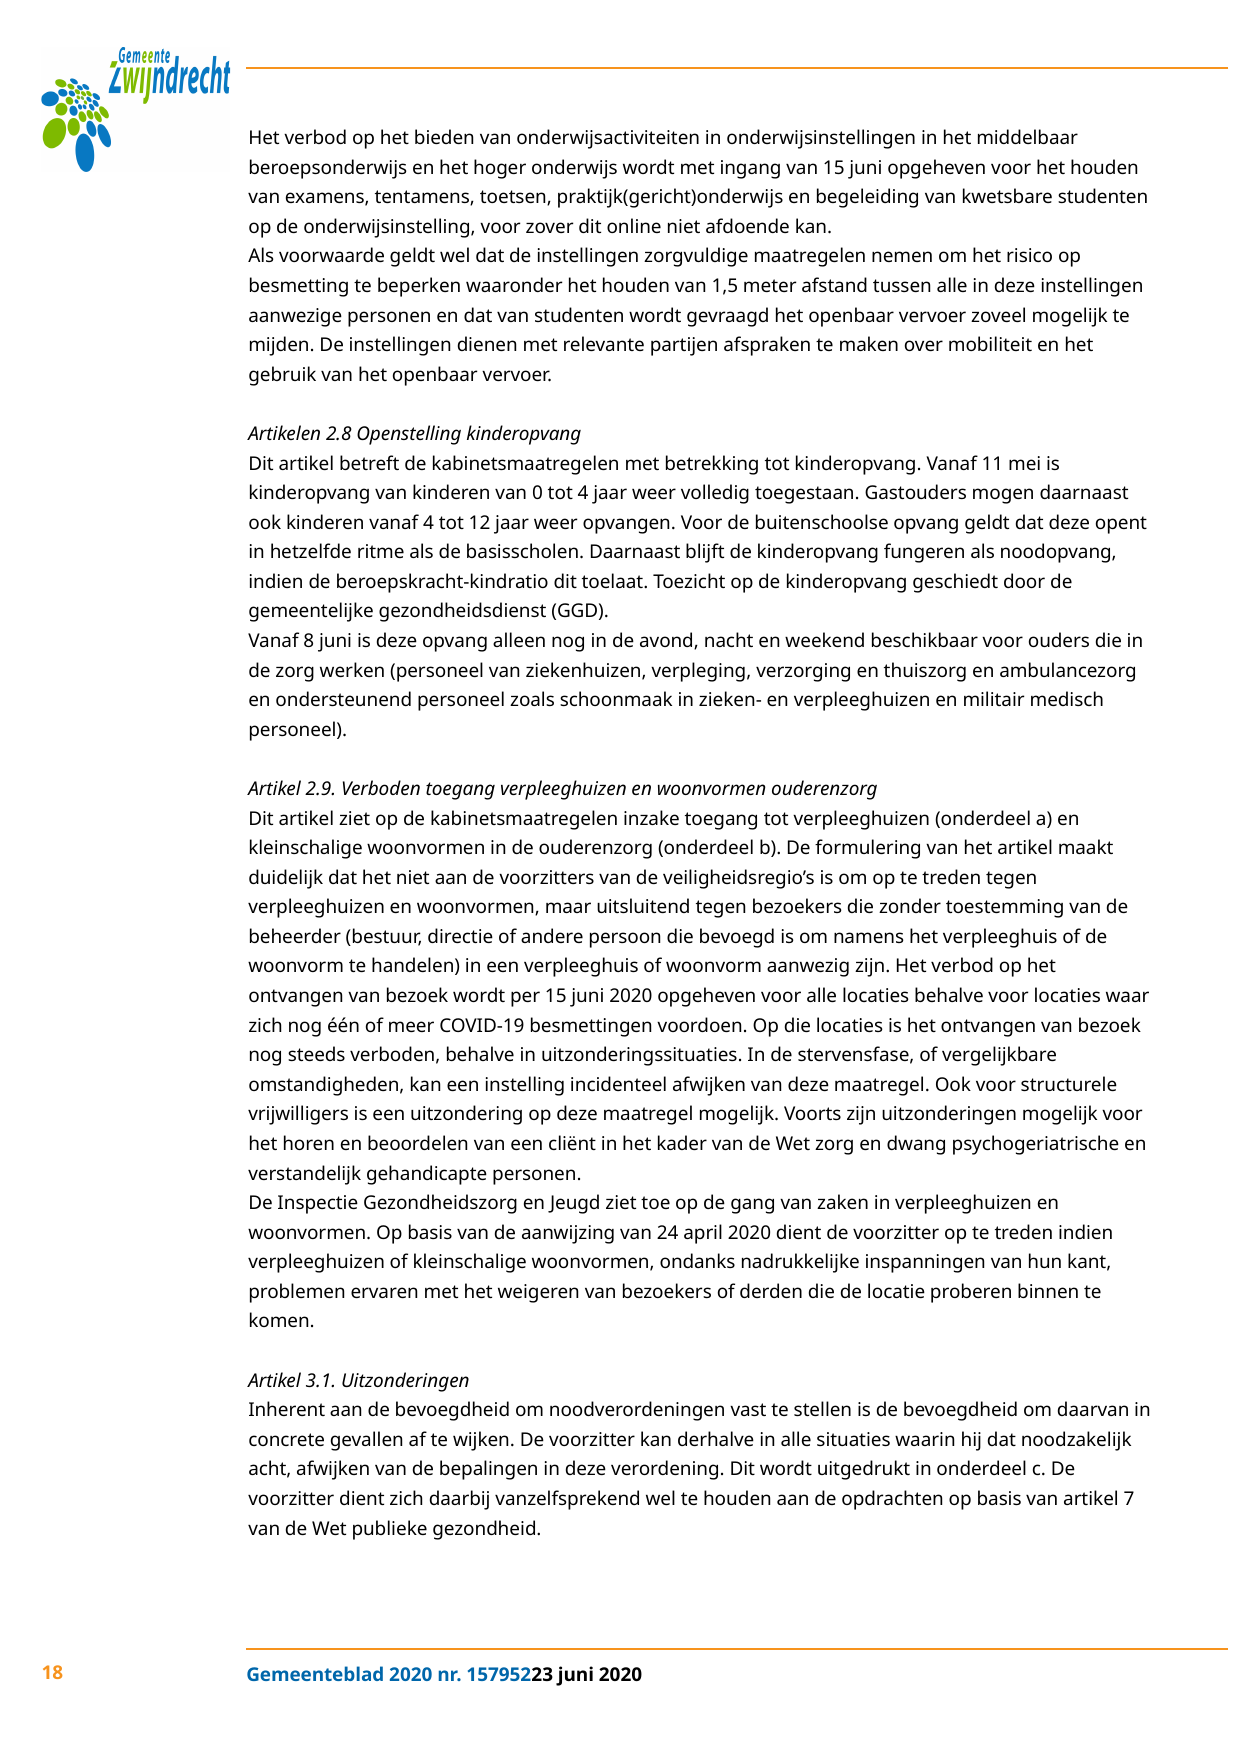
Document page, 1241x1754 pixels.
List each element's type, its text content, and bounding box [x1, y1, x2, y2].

text Inherent aan de bevoegdheid om noodverordeningen vast te stellen is de bevoegdheid om daarvan in concrete gevallen af te wijken. De voorzitter kan derhalve in alle situaties waarin hij dat noodzakelijk acht, afwijken van de bepalingen in deze verordening. Dit wordt uitgedrukt in onderdeel c. De voorzitter dient zich daarbij vanzelfsprekend wel te houden aan de opdrachten op basis van artikel 7 van de Wet publieke gezondheid. [248, 1396, 1152, 1541]
text Het verbod op het bieden van onderwijsactiviteiten in onderwijsinstellingen in het middelbaar beroepsonderwijs en het hoger onderwijs wordt met ingang van 15 juni opgeheven voor het houden van examens, tentamens, toetsen, praktijk(gericht)onderwijs en begeleiding van kwetsbare studenten op de onderwijsinstelling, voor zover dit online niet afdoende kan. [248, 124, 1152, 239]
text Als voorwaarde geldt wel dat de instellingen zorgvuldige maatregelen nemen om het risico op besmetting te beperken waaronder het houden van 1,5 meter afstand tussen alle in deze instellingen aanwezige personen en dat van studenten wordt gevraagd het openbaar vervoer zoveel mogelijk te mijden. De instellingen dienen met relevante partijen afspraken te maken over mobiliteit en het gebruik van het openbaar vervoer. [248, 243, 1152, 387]
text Dit artikel ziet op de kabinetsmaatregelen inzake toegang tot verpleeghuizen (onderdeel a) en kleinschalige woonvormen in de ouderenzorg (onderdeel b). De formulering van het artikel maakt duidelijk dat het niet aan de voorzitters van de veiligheidsregio’s is om op te treden tegen verpleeghuizen en woonvormen, maar uitsluitend tegen bezoekers die zonder toestemming van de beheerder (bestuur, directie of andere persoon die bevoegd is om namens het verpleeghuis of de woonvorm te handelen) in een verpleeghuis of woonvorm aanwezig zijn. Het verbod op het ontvangen van bezoek wordt per 15 juni 2020 opgeheven voor alle locaties behalve voor locaties waar zich nog één of meer COVID-19 besmettingen voordoen. Op die locaties is het ontvangen van bezoek nog steeds verboden, behalve in uitzonderingssituaties. In de stervensfase, of vergelijkbare omstandigheden, kan een instelling incidenteel afwijken van deze maatregel. Ook voor structurele vrijwilligers is een uitzondering op deze maatregel mogelijk. Voorts zijn uitzonderingen mogelijk voor het horen en beoordelen van een cliënt in het kader van de Wet zorg en dwang psychogeriatrische en verstandelijk gehandicapte personen. [248, 805, 1152, 1186]
text Vanaf 8 juni is deze opvang alleen nog in de avond, nacht en weekend beschikbaar voor ouders die in de zorg werken (personeel van ziekenhuizen, verpleging, verzorging en thuiszorg en ambulancezorg en ondersteunend personeel zoals schoonmaak in zieken- en verpleeghuizen en militair medisch personeel). [248, 627, 1152, 742]
text Dit artikel betreft de kabinetsmaatregelen met betrekking tot kinderopvang. Vanaf 11 mei is kinderopvang van kinderen van 0 tot 4 jaar weer volledig toegestaan. Gastouders mogen daarnaast ook kinderen vanaf 4 tot 12 jaar weer opvangen. Voor de buitenschoolse opvang geldt dat deze opent in hetzelfde ritme als de basisscholen. Daarnaast blijft de kinderopvang fungeren als noodopvang, indien de beroepskracht-kindratio dit toelaat. Toezicht op de kinderopvang geschiedt door de gemeentelijke gezondheidsdienst (GGD). [248, 450, 1152, 623]
text Artikel 2.9. Verboden toegang verpleeghuizen en woonvormen ouderenzorg [248, 775, 1152, 801]
text De Inspectie Gezondheidszorg en Jeugd ziet toe op de gang van zaken in verpleeghuizen en woonvormen. Op basis van de aanwijzing van 24 april 2020 dient de voorzitter op te treden indien verpleeghuizen of kleinschalige woonvormen, ondanks nadrukkelijke inspanningen van hun kant, problemen ervaren met het weigeren van bezoekers of derden die de locatie proberen binnen te komen. [248, 1189, 1152, 1333]
text Artikel 3.1. Uitzonderingen [248, 1367, 1152, 1393]
text Artikelen 2.8 Openstelling kinderopvang [248, 420, 1152, 446]
picture [41, 47, 231, 172]
